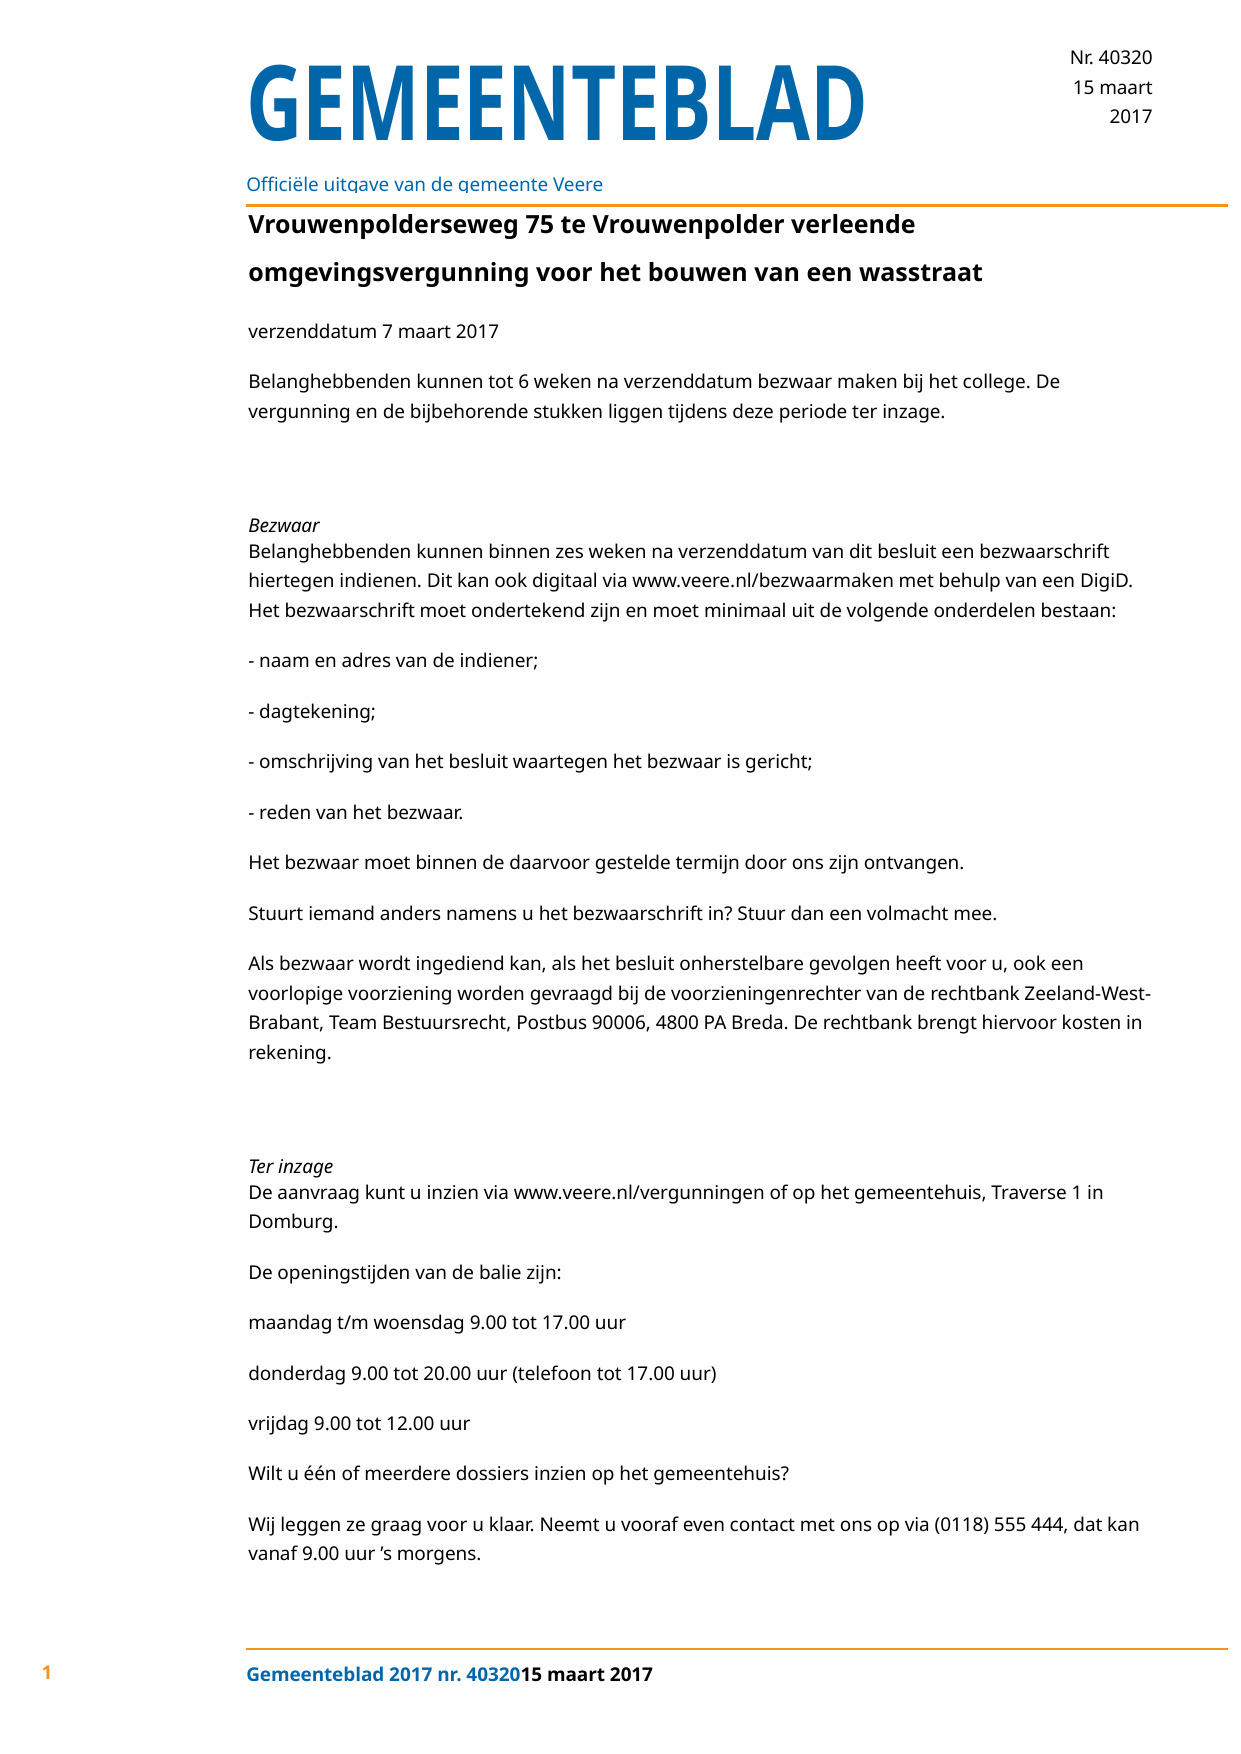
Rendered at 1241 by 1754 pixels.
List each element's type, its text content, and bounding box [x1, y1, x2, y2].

text - naam en adres van de indiener; [248, 648, 1152, 673]
text Stuurt iemand anders namens u het bezwaarschrift in? Stuur dan een volmacht mee. [248, 900, 1152, 925]
text De openingstijden van de balie zijn: [248, 1259, 1152, 1285]
text Wij leggen ze graag voor u klaar. Neemt u vooraf even contact met ons op via (0118) 555 444, dat kan vanaf 9.00 uur ’s morgens. [248, 1511, 1152, 1566]
text Het bezwaar moet binnen de daarvoor gestelde termijn door ons zijn ontvangen. [248, 849, 1152, 875]
text Bezwaar [248, 512, 1152, 538]
text Belanghebbenden kunnen tot 6 weken na verzenddatum bezwaar maken bij het college. De vergunning en de bijbehorende stukken liggen tijdens deze periode ter inzage. [248, 368, 1152, 424]
text - omschrijving van het besluit waartegen het bezwaar is gericht; [248, 748, 1152, 774]
text Wilt u één of meerdere dossiers inzien op het gemeentehuis? [248, 1461, 1152, 1486]
text verzenddatum 7 maart 2017 [248, 318, 1152, 344]
text Als bezwaar wordt ingediend kan, als het besluit onherstelbare gevolgen heeft voor u, ook een voorlopige voorziening worden gevraagd bij de voorzieningenrechter van de rechtbank Zeeland-West-Brabant, Team Bestuursrecht, Postbus 90006, 4800 PA Breda. De rechtbank brengt hiervoor kosten in rekening. [248, 950, 1152, 1064]
text donderdag 9.00 tot 20.00 uur (telefoon tot 17.00 uur) [248, 1360, 1152, 1386]
text vrijdag 9.00 tot 12.00 uur [248, 1410, 1152, 1436]
text Belanghebbenden kunnen binnen zes weken na verzenddatum van dit besluit een bezwaarschrift hiertegen indienen. Dit kan ook digitaal via www.veere.nl/bezwaarmaken met behulp van een DigiD. Het bezwaarschrift moet ondertekend zijn en moet minimaal uit de volgende onderdelen bestaan: [248, 538, 1152, 623]
picture [41, 47, 231, 172]
text maandag t/m woensdag 9.00 tot 17.00 uur [248, 1309, 1152, 1335]
text Vrouwenpolderseweg 75 te Vrouwenpolder verleende omgevingsvergunning voor het bouwen van een wasstraat [248, 207, 1152, 288]
text De aanvraag kunt u inzien via www.veere.nl/vergunningen of op het gemeentehuis, Traverse 1 in Domburg. [248, 1179, 1152, 1234]
text - reden van het bezwaar. [248, 799, 1152, 824]
text Ter inzage [248, 1153, 1152, 1179]
text - dagtekening; [248, 698, 1152, 724]
